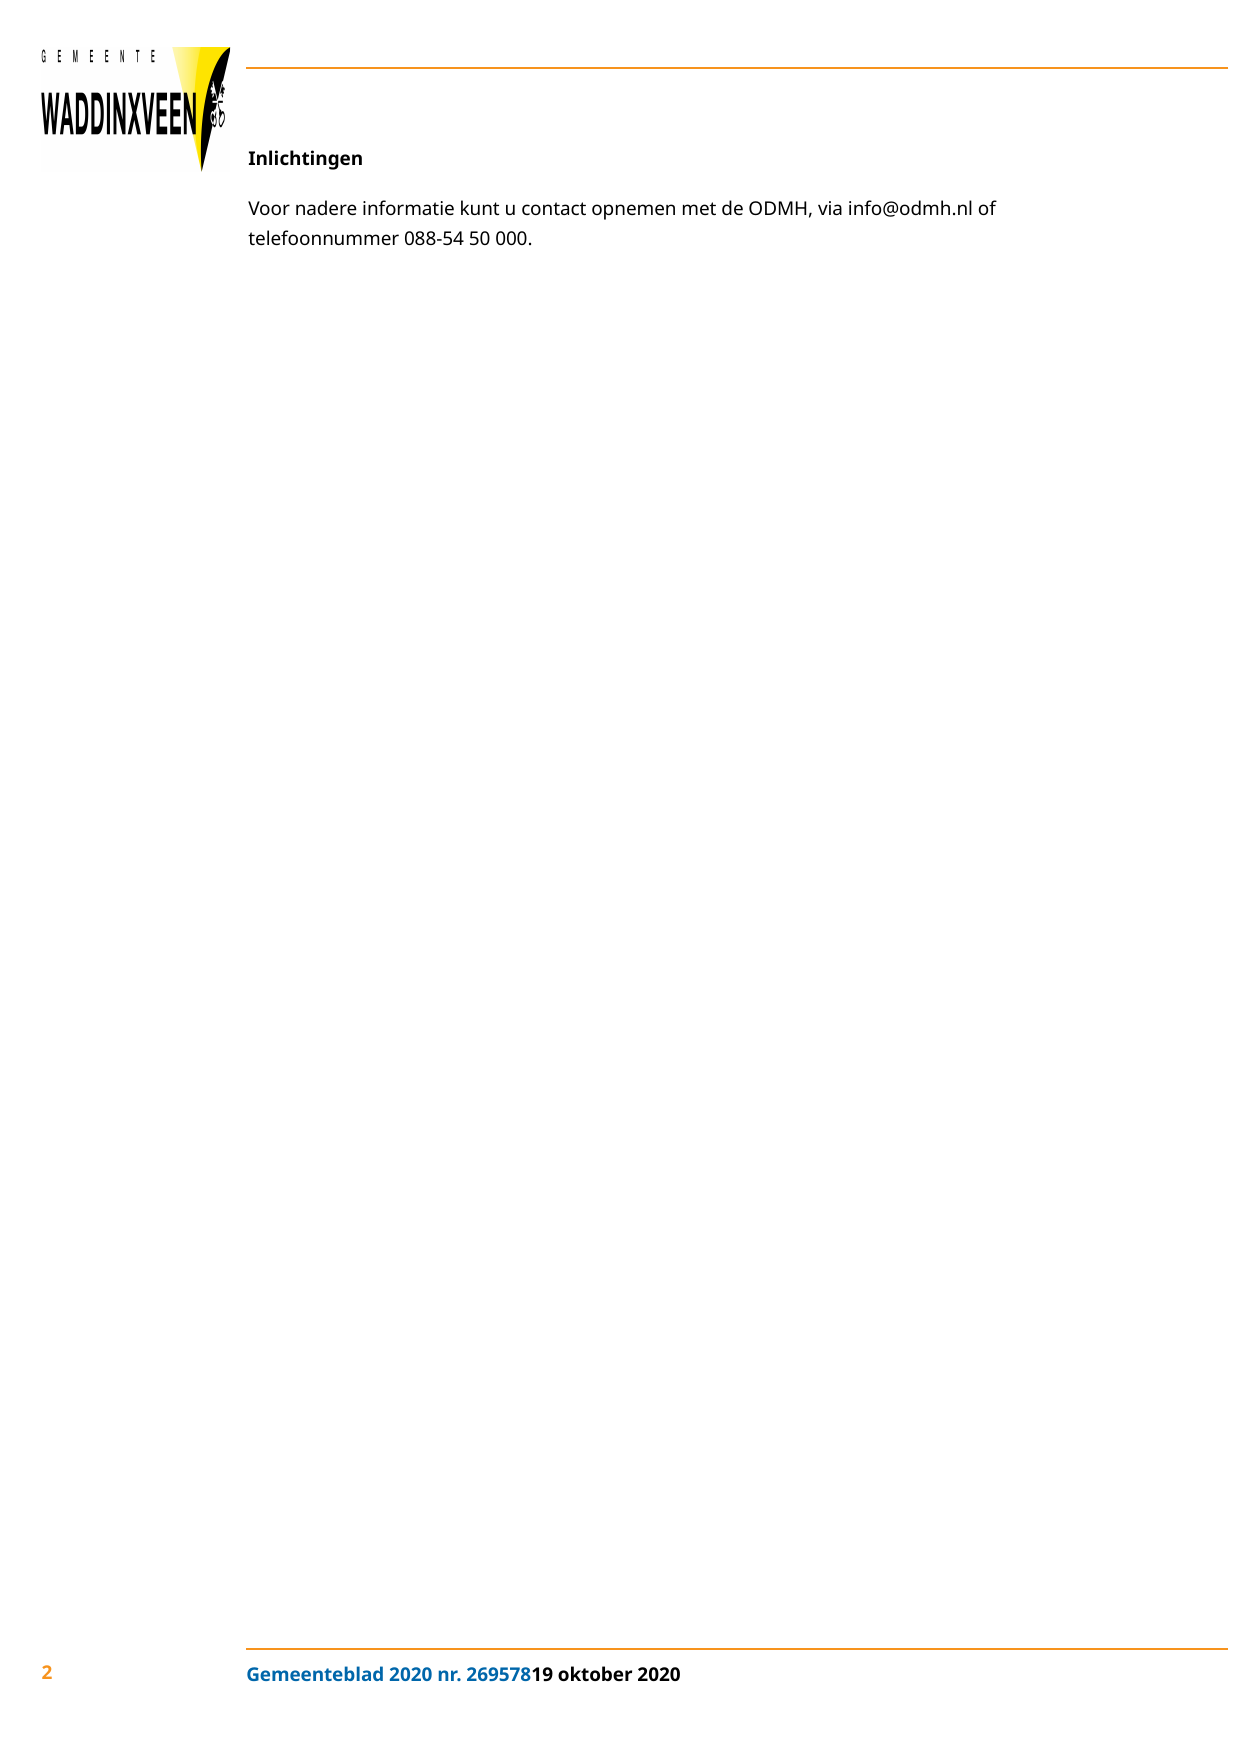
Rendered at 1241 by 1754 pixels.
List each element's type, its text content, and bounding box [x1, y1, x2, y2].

text Voor nadere informatie kunt u contact opnemen met de ODMH, via info@odmh.nl of telefoonnummer 088-54 50 000. [248, 196, 1152, 251]
text Inlichtingen [248, 145, 1152, 171]
picture [41, 47, 231, 172]
